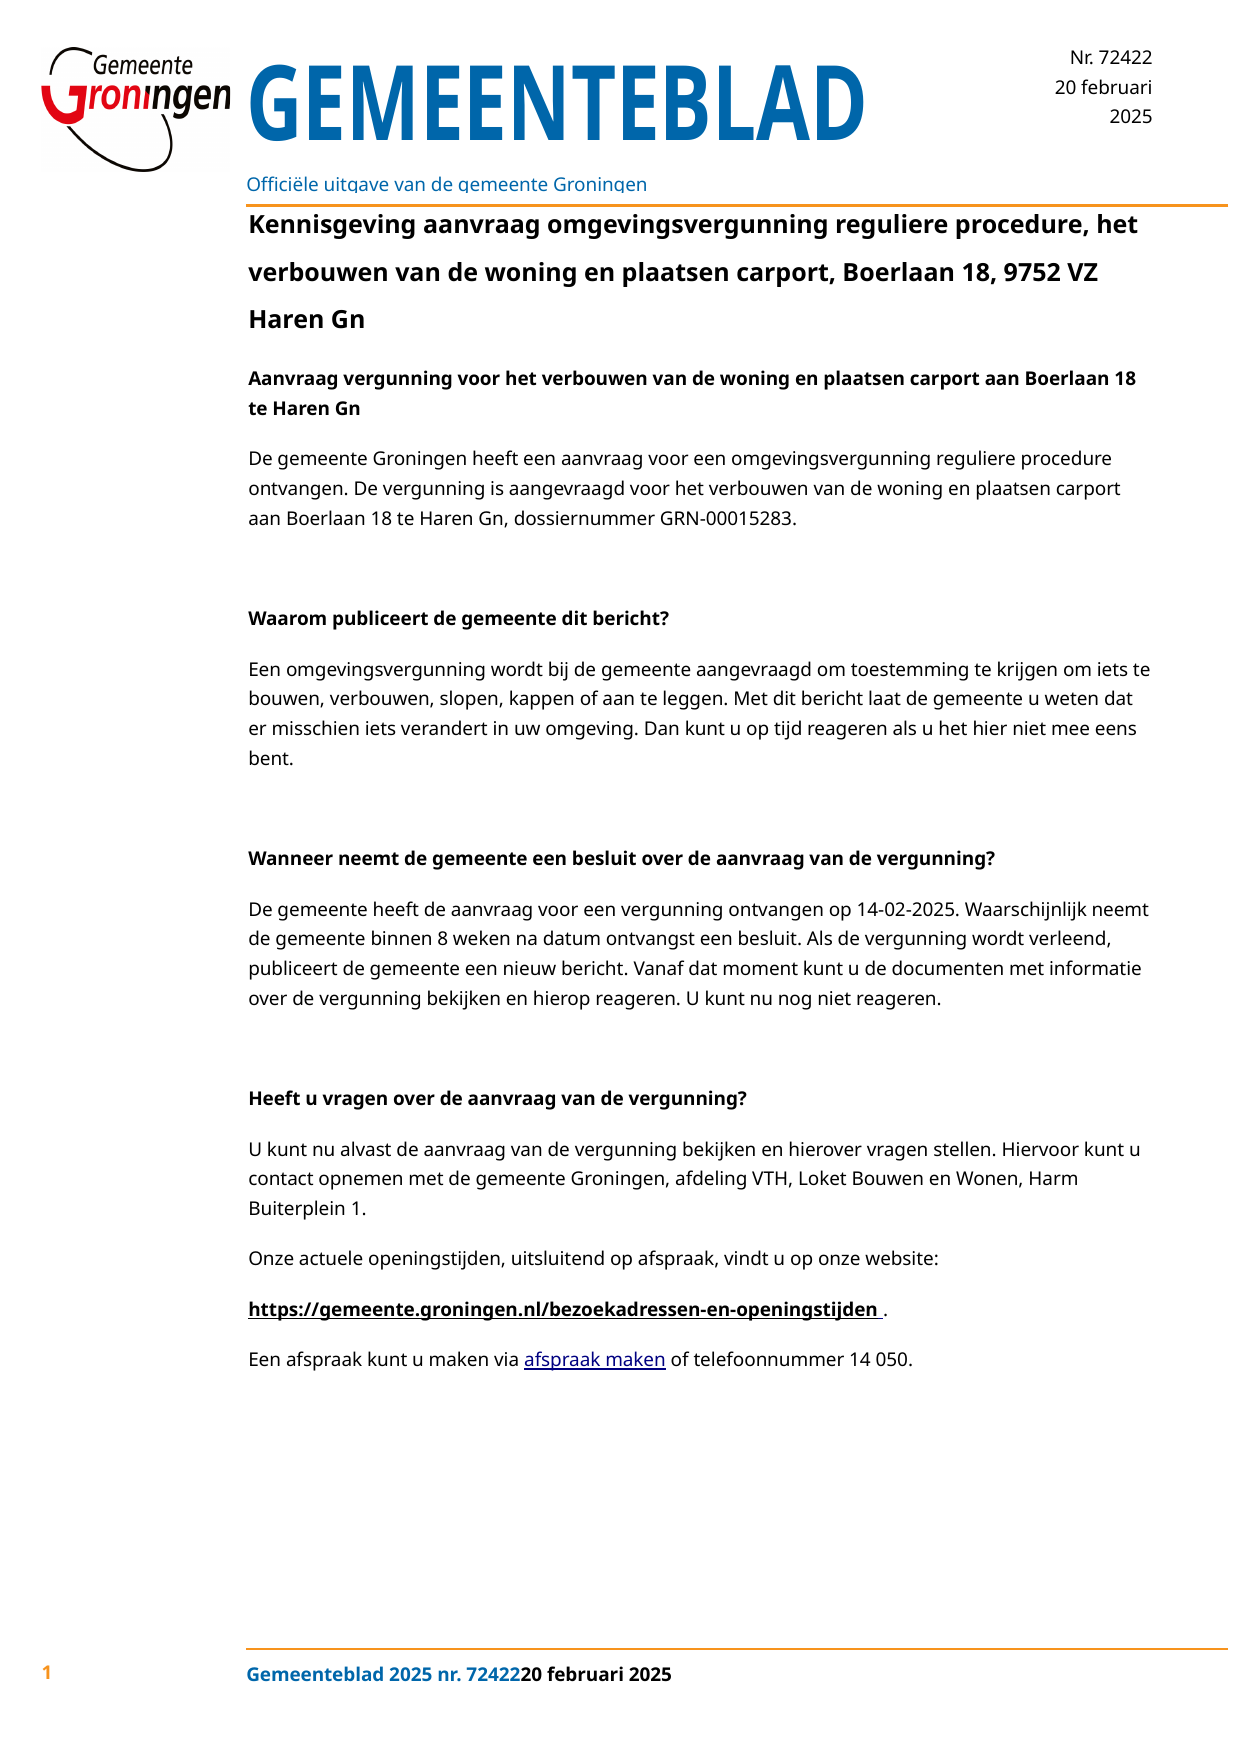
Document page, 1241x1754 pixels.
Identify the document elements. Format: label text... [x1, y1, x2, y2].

text Wanneer neemt de gemeente een besluit over de aanvraag van de vergunning? [248, 846, 1152, 871]
text https://gemeente.groningen.nl/bezoekadressen-en-openingstijden . [248, 1296, 1152, 1322]
text Een omgevingsvergunning wordt bij de gemeente aangevraagd om toestemming te krijgen om iets te bouwen, verbouwen, slopen, kappen of aan te leggen. Met dit bericht laat de gemeente u weten dat er misschien iets verandert in uw omgeving. Dan kunt u op tijd reageren als u het hier niet mee eens bent. [248, 656, 1152, 770]
picture [41, 47, 231, 172]
text U kunt nu alvast de aanvraag van de vergunning bekijken en hierover vragen stellen. Hiervoor kunt u contact opnemen met de gemeente Groningen, afdeling VTH, Loket Bouwen en Wonen, Harm Buiterplein 1. [248, 1136, 1152, 1221]
text Een afspraak kunt u maken via afspraak maken of telefoonnummer 14 050. [248, 1346, 1152, 1372]
text De gemeente heeft de aanvraag voor een vergunning ontvangen op 14-02-2025. Waarschijnlijk neemt de gemeente binnen 8 weken na datum ontvangst een besluit. Als de vergunning wordt verleend, publiceert de gemeente een nieuw bericht. Vanaf dat moment kunt u de documenten met informatie over de vergunning bekijken en hierop reageren. U kunt nu nog niet reageren. [248, 896, 1152, 1010]
text Waarom publiceert de gemeente dit bericht? [248, 606, 1152, 631]
text Kennisgeving aanvraag omgevingsvergunning reguliere procedure, het verbouwen van de woning en plaatsen carport, Boerlaan 18, 9752 VZ Haren Gn [248, 207, 1152, 336]
text Onze actuele openingstijden, uitsluitend op afspraak, vindt u op onze website: [248, 1246, 1152, 1271]
text De gemeente Groningen heeft een aanvraag voor een omgevingsvergunning reguliere procedure ontvangen. De vergunning is aangevraagd voor het verbouwen van de woning en plaatsen carport aan Boerlaan 18 te Haren Gn, dossiernummer GRN-00015283. [248, 446, 1152, 530]
text Heeft u vragen over de aanvraag van de vergunning? [248, 1086, 1152, 1111]
text Aanvraag vergunning voor het verbouwen van de woning en plaatsen carport aan Boerlaan 18 te Haren Gn [248, 366, 1152, 421]
